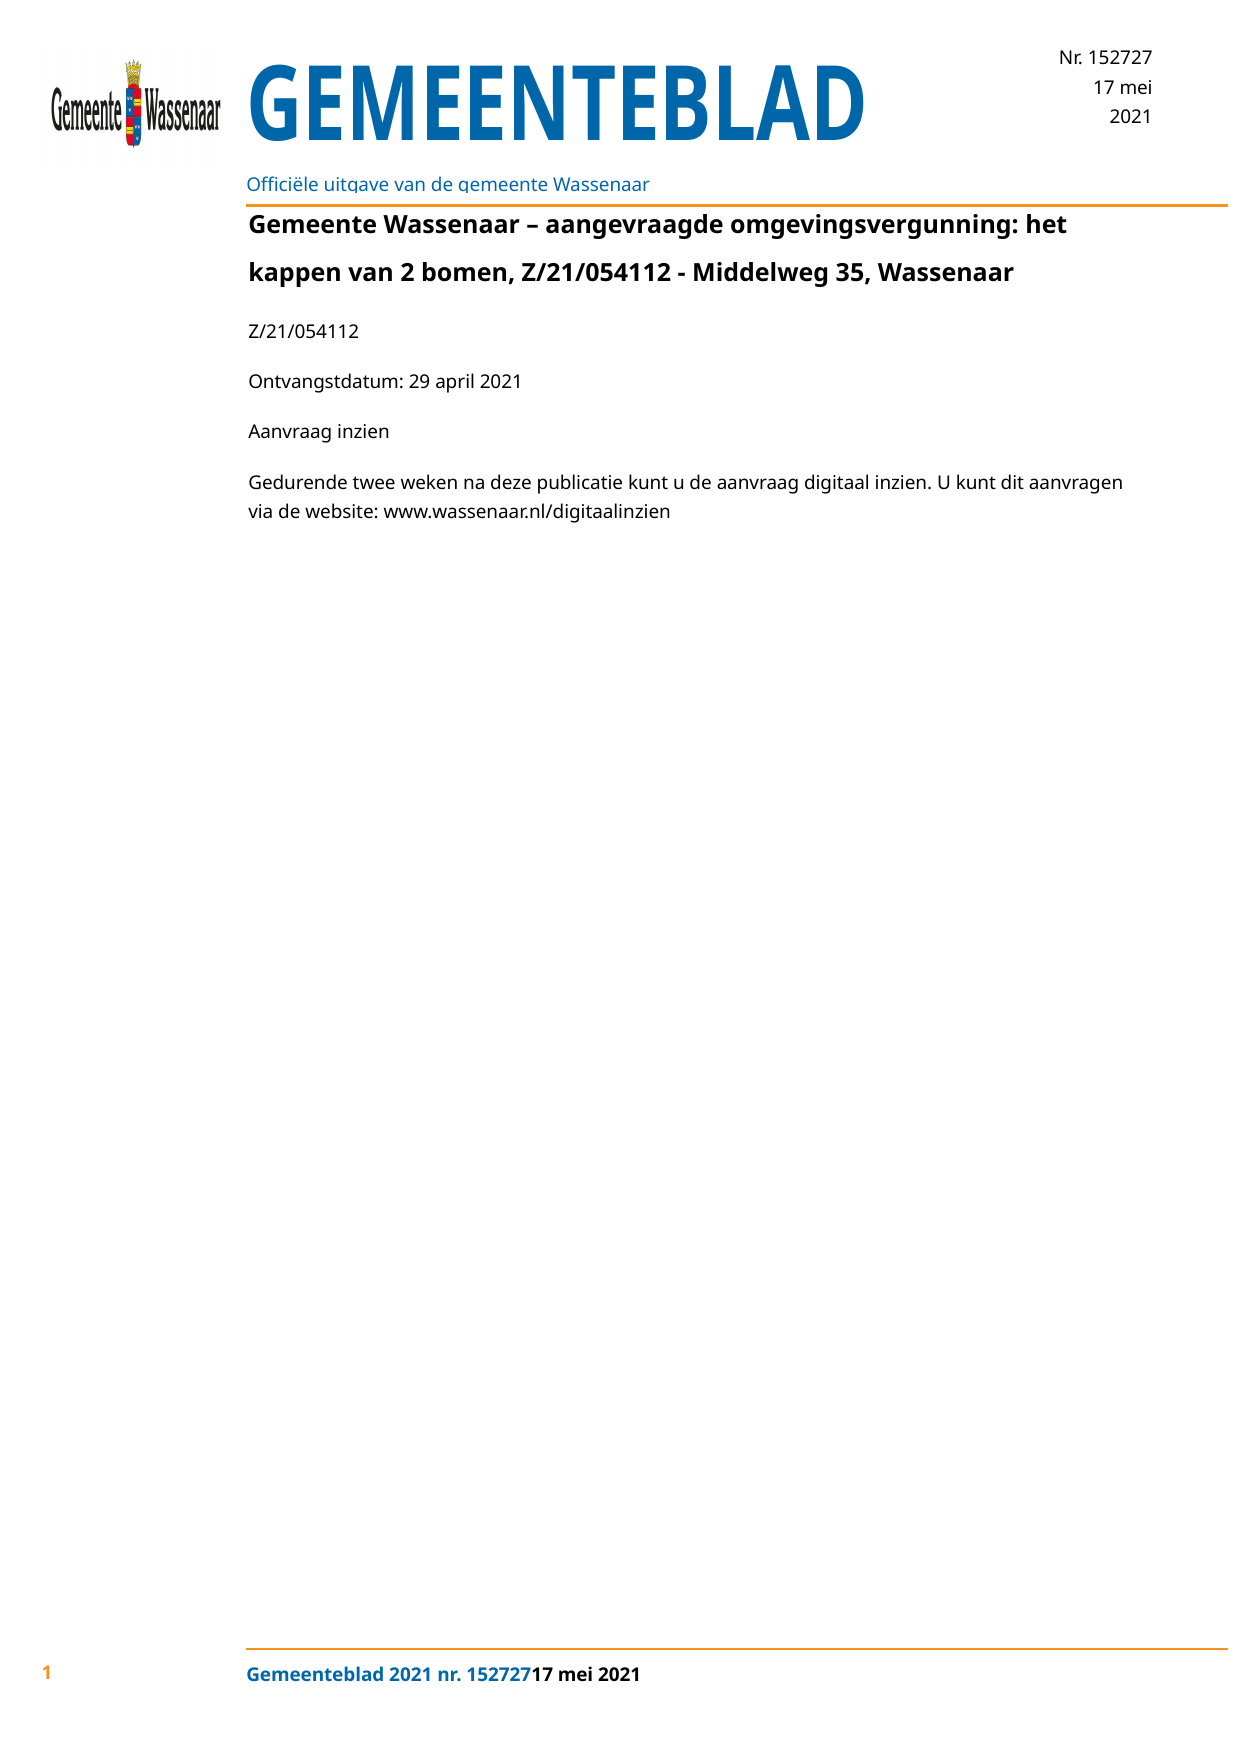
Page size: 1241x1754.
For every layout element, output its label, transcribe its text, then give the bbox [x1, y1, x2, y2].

text Ontvangstdatum: 29 april 2021 [248, 368, 1152, 394]
text Gemeente Wassenaar – aangevraagde omgevingsvergunning: het kappen van 2 bomen, Z/21/054112 - Middelweg 35, Wassenaar [248, 207, 1152, 288]
text Z/21/054112 [248, 318, 1152, 344]
picture [41, 47, 231, 172]
text Gedurende twee weken na deze publicatie kunt u de aanvraag digitaal inzien. U kunt dit aanvragen via de website: www.wassenaar.nl/digitaalinzien [248, 469, 1152, 524]
text Aanvraag inzien [248, 419, 1152, 444]
